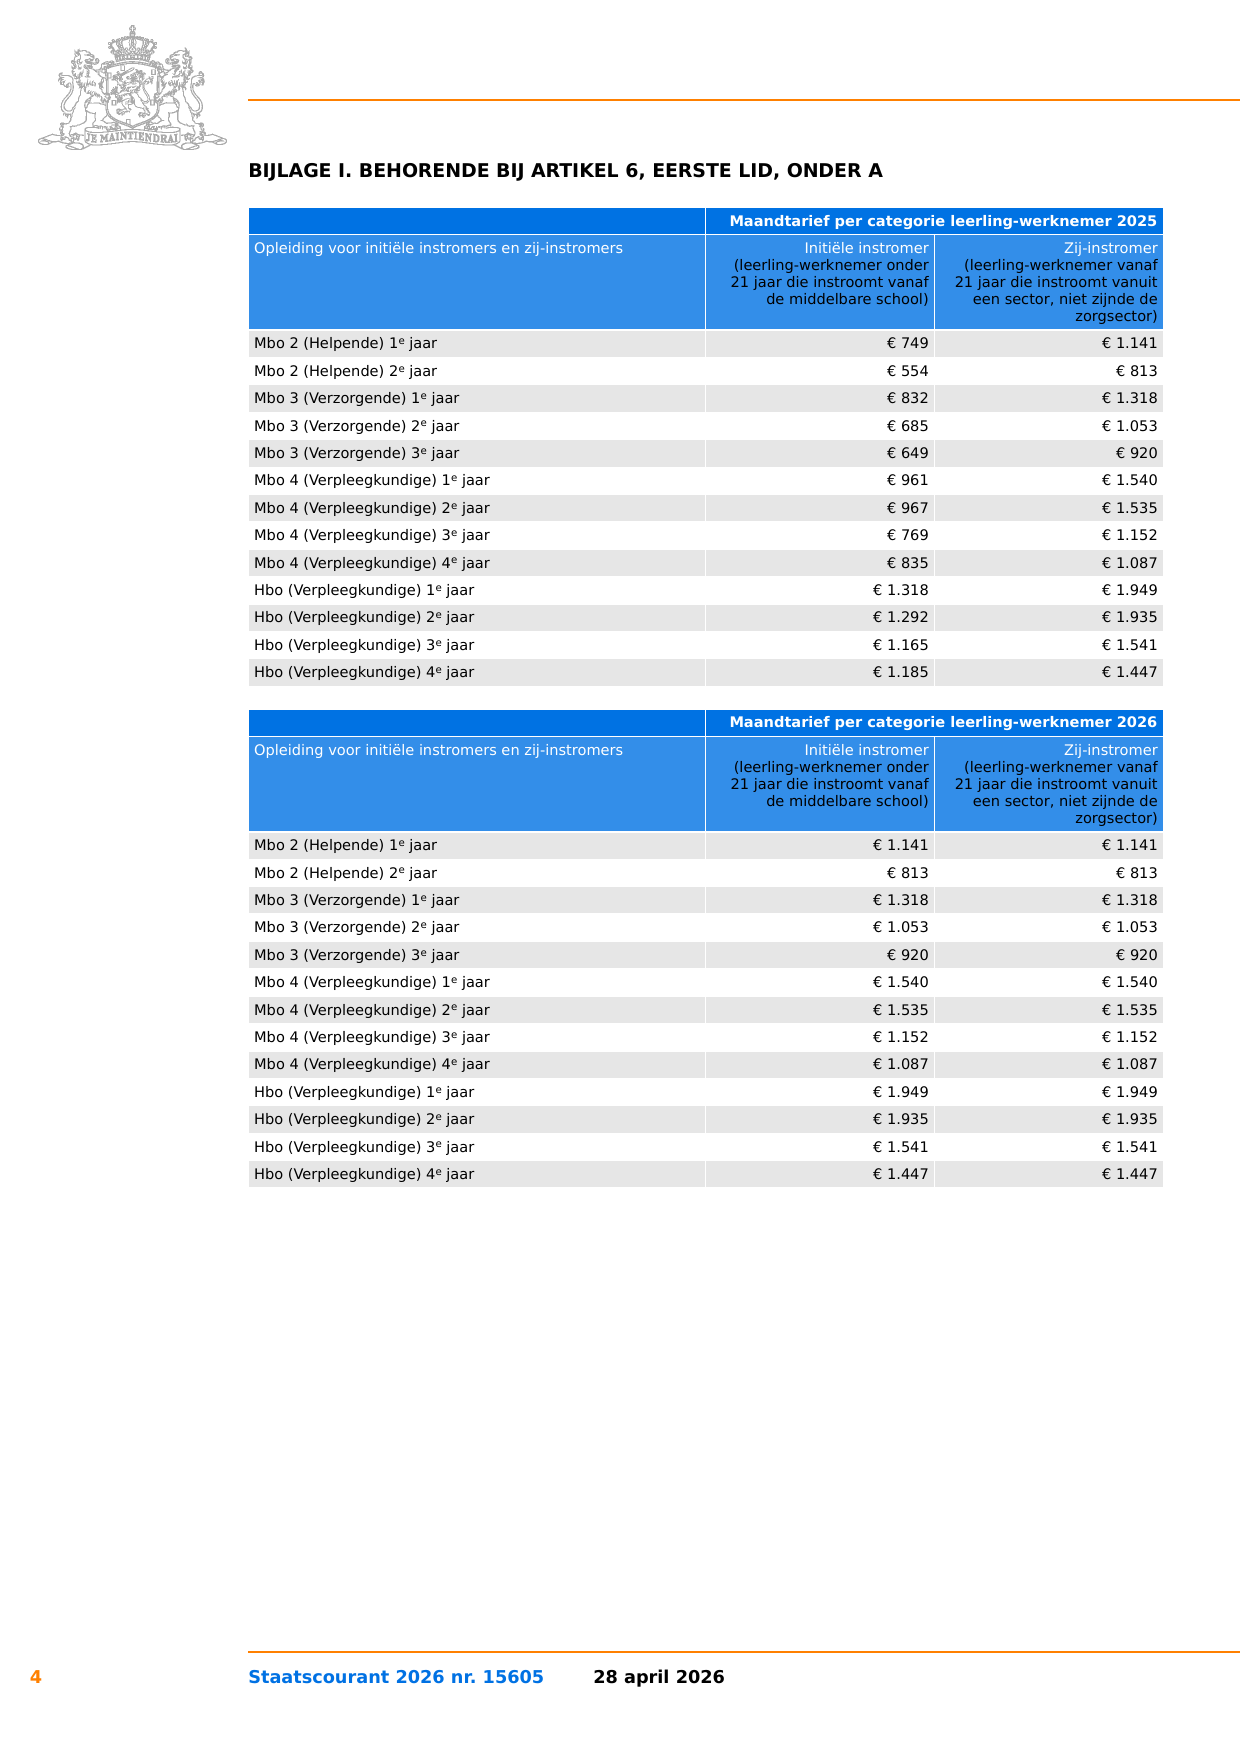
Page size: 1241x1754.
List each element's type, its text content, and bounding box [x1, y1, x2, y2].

table_cell Hbo (Verpleegkundige) 3e jaar [249, 1134, 705, 1160]
table_cell Mbo 4 (Verpleegkundige) 4e jaar [249, 550, 705, 576]
table_cell Opleiding voor initiële instromers en zij-instromers [249, 235, 705, 329]
table_cell € 920 [935, 440, 1163, 467]
table_header Maandtarief per categorie leerling-werknemer 2026 [706, 710, 1163, 736]
table_header Maandtarief per categorie leerling-werknemer 2025 [706, 208, 1163, 234]
table_cell € 1.535 [706, 997, 934, 1023]
table_cell Mbo 2 (Helpende) 2e jaar [249, 860, 705, 886]
table_cell Hbo (Verpleegkundige) 4e jaar [249, 1161, 705, 1187]
table_cell Mbo 4 (Verpleegkundige) 2e jaar [249, 495, 705, 521]
table_cell Mbo 3 (Verzorgende) 1e jaar [249, 385, 705, 412]
table_cell € 1.935 [935, 605, 1163, 631]
table_cell € 1.292 [706, 605, 934, 631]
table_cell Mbo 2 (Helpende) 1e jaar [249, 833, 705, 859]
table_cell Hbo (Verpleegkundige) 1e jaar [249, 1079, 705, 1105]
table_cell € 1.541 [706, 1134, 934, 1160]
table_cell € 1.152 [706, 1024, 934, 1051]
table_cell € 685 [706, 413, 934, 439]
table_cell € 1.541 [935, 632, 1163, 658]
table_cell € 1.540 [935, 468, 1163, 494]
table_cell € 920 [935, 942, 1163, 968]
table_cell Zij-instromer (leerling-werknemer vanaf 21 jaar die instroomt vanuit een sector, niet zijnde de zorgsector) [935, 737, 1163, 831]
table_cell € 1.540 [706, 969, 934, 996]
table_cell € 1.540 [935, 969, 1163, 996]
table_cell € 1.935 [706, 1106, 934, 1133]
table_cell Mbo 4 (Verpleegkundige) 1e jaar [249, 969, 705, 996]
table_cell Zij-instromer (leerling-werknemer vanaf 21 jaar die instroomt vanuit een sector, niet zijnde de zorgsector) [935, 235, 1163, 329]
subtitle BIJLAGE I. BEHORENDE BIJ ARTIKEL 6, EERSTE LID, ONDER A [248, 160, 1163, 182]
table_cell € 813 [935, 358, 1163, 384]
table_cell € 1.318 [706, 887, 934, 913]
table_cell Hbo (Verpleegkundige) 1e jaar [249, 577, 705, 603]
table_header [249, 710, 705, 736]
table_cell € 1.141 [706, 833, 934, 859]
table_cell Mbo 2 (Helpende) 2e jaar [249, 358, 705, 384]
table_cell Mbo 2 (Helpende) 1e jaar [249, 331, 705, 357]
table_cell Mbo 4 (Verpleegkundige) 1e jaar [249, 468, 705, 494]
table_cell € 813 [935, 860, 1163, 886]
table_cell € 961 [706, 468, 934, 494]
table_cell € 1.318 [935, 887, 1163, 913]
table_cell € 832 [706, 385, 934, 412]
table_cell € 813 [706, 860, 934, 886]
table_cell Opleiding voor initiële instromers en zij-instromers [249, 737, 705, 831]
table_cell € 1.535 [935, 997, 1163, 1023]
table_cell € 554 [706, 358, 934, 384]
table_cell € 1.949 [935, 577, 1163, 603]
table_cell € 1.318 [706, 577, 934, 603]
table_cell Mbo 3 (Verzorgende) 3e jaar [249, 942, 705, 968]
picture [38, 25, 227, 150]
table_cell € 1.141 [935, 331, 1163, 357]
table_cell € 749 [706, 331, 934, 357]
table_cell € 1.935 [935, 1106, 1163, 1133]
table_cell € 1.949 [706, 1079, 934, 1105]
table_cell € 1.141 [935, 833, 1163, 859]
table_cell € 1.318 [935, 385, 1163, 412]
table_cell € 1.447 [706, 1161, 934, 1187]
table_cell € 967 [706, 495, 934, 521]
table_cell Mbo 3 (Verzorgende) 2e jaar [249, 413, 705, 439]
table_cell € 1.185 [706, 659, 934, 686]
table_cell € 1.087 [935, 1052, 1163, 1078]
table_cell € 1.165 [706, 632, 934, 658]
table_cell Hbo (Verpleegkundige) 2e jaar [249, 1106, 705, 1133]
table_cell Initiële instromer (leerling-werknemer onder 21 jaar die instroomt vanaf de middelbare school) [706, 737, 934, 831]
table_cell € 920 [706, 942, 934, 968]
table_cell Mbo 3 (Verzorgende) 3e jaar [249, 440, 705, 467]
table_cell € 1.541 [935, 1134, 1163, 1160]
table_cell Mbo 4 (Verpleegkundige) 4e jaar [249, 1052, 705, 1078]
table_cell € 1.087 [935, 550, 1163, 576]
table_cell € 1.053 [935, 413, 1163, 439]
table_cell Initiële instromer (leerling-werknemer onder 21 jaar die instroomt vanaf de middelbare school) [706, 235, 934, 329]
table_cell € 1.447 [935, 1161, 1163, 1187]
table_cell Mbo 4 (Verpleegkundige) 3e jaar [249, 523, 705, 549]
table_cell Mbo 4 (Verpleegkundige) 2e jaar [249, 997, 705, 1023]
table_cell € 835 [706, 550, 934, 576]
table_cell € 649 [706, 440, 934, 467]
table_cell Hbo (Verpleegkundige) 2e jaar [249, 605, 705, 631]
table_cell Hbo (Verpleegkundige) 4e jaar [249, 659, 705, 686]
table_cell Mbo 3 (Verzorgende) 2e jaar [249, 915, 705, 941]
table_cell € 1.152 [935, 1024, 1163, 1051]
table_cell Mbo 4 (Verpleegkundige) 3e jaar [249, 1024, 705, 1051]
table_cell € 1.949 [935, 1079, 1163, 1105]
table_cell Mbo 3 (Verzorgende) 1e jaar [249, 887, 705, 913]
table_cell € 1.053 [935, 915, 1163, 941]
table_cell € 1.447 [935, 659, 1163, 686]
table_cell € 769 [706, 523, 934, 549]
table_cell € 1.152 [935, 523, 1163, 549]
table_cell € 1.053 [706, 915, 934, 941]
table_cell € 1.535 [935, 495, 1163, 521]
table_cell € 1.087 [706, 1052, 934, 1078]
table_header [249, 208, 705, 234]
table_cell Hbo (Verpleegkundige) 3e jaar [249, 632, 705, 658]
